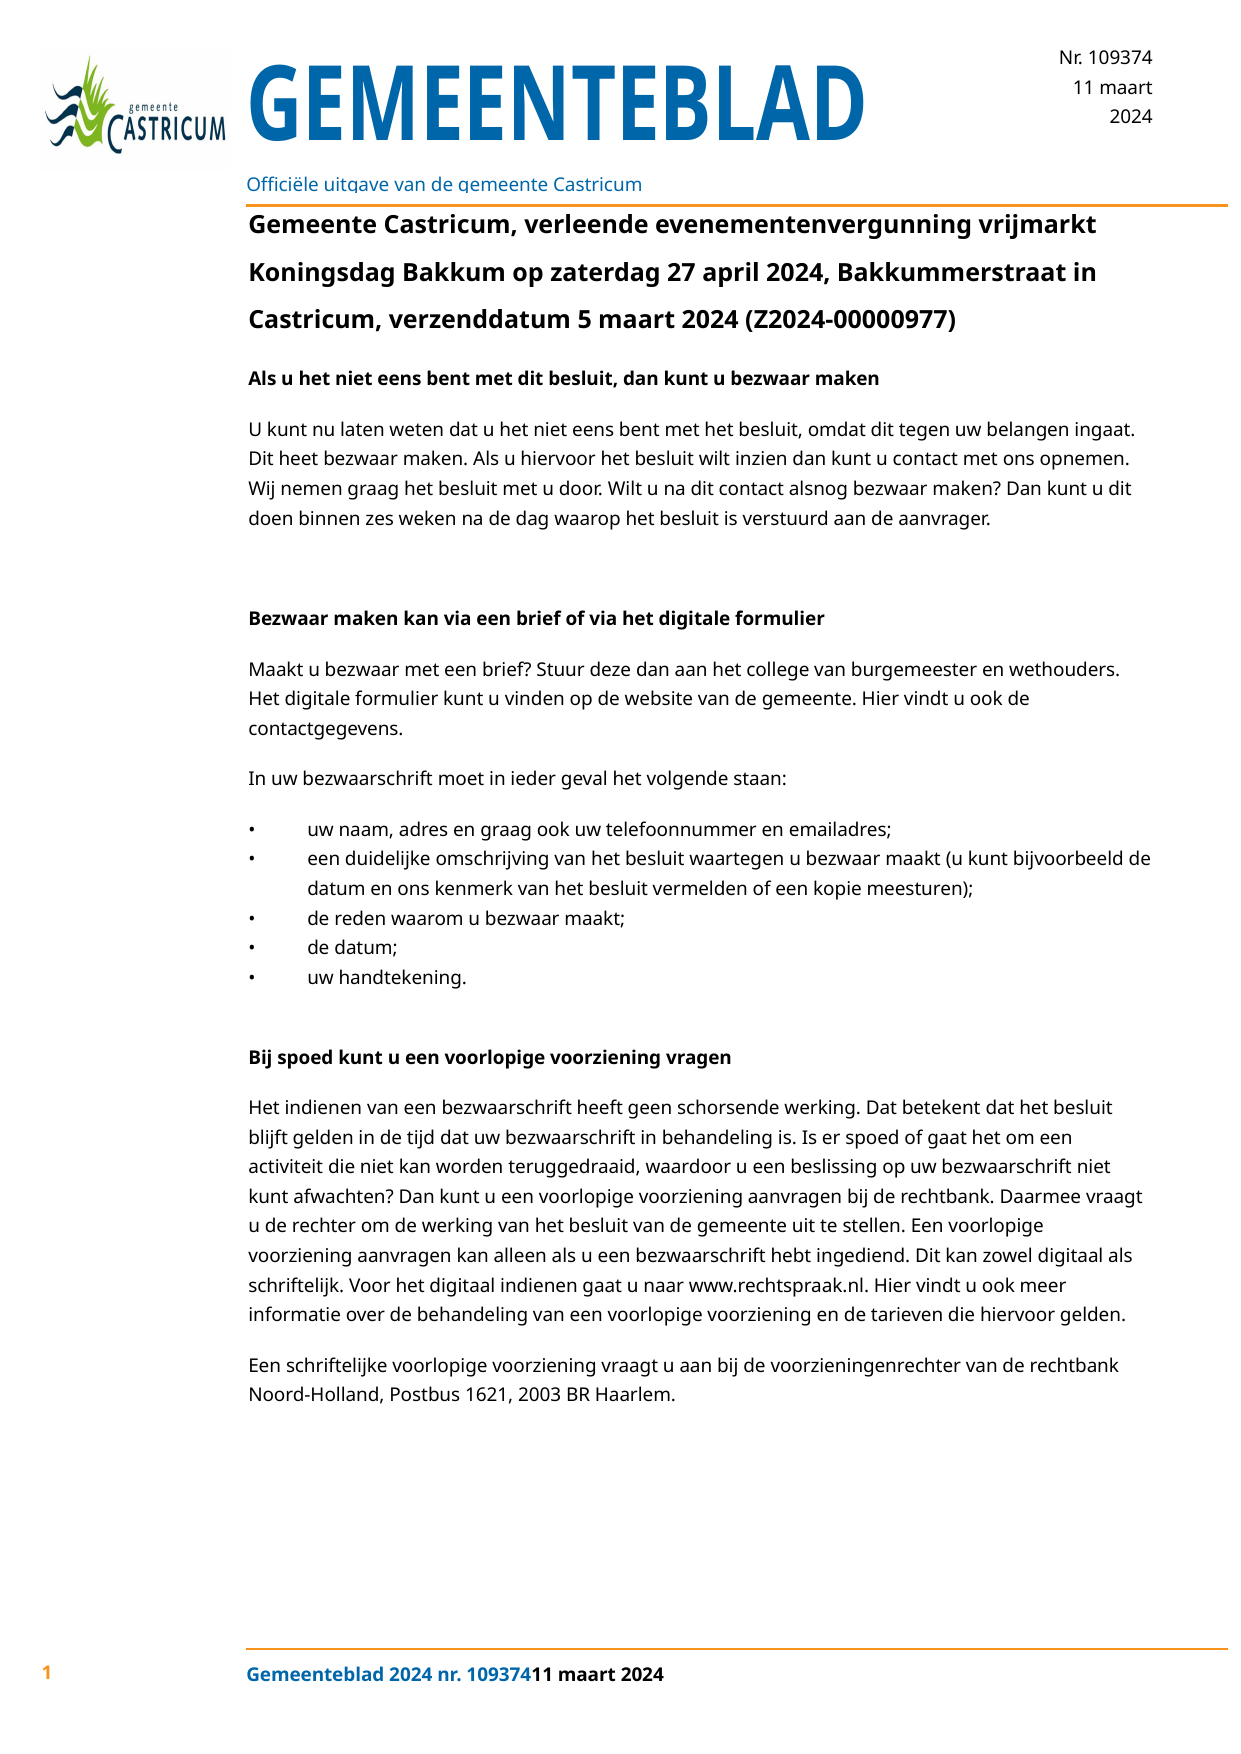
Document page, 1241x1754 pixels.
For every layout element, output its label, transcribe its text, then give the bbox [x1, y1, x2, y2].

list een duidelijke omschrijving van het besluit waartegen u bezwaar maakt (u kunt bijvoorbeeld de datum en ons kenmerk van het besluit vermelden of een kopie meesturen); [248, 846, 1152, 901]
picture [41, 47, 231, 172]
list uw handtekening. [248, 964, 1152, 989]
list uw naam, adres en graag ook uw telefoonnummer en emailadres; [248, 816, 1152, 842]
text In uw bezwaarschrift moet in ieder geval het volgende staan: [248, 766, 1152, 791]
list de datum; [248, 934, 1152, 960]
text Gemeente Castricum, verleende evenementenvergunning vrijmarkt Koningsdag Bakkum op zaterdag 27 april 2024, Bakkummerstraat in Castricum, verzenddatum 5 maart 2024 (Z2024-00000977) [248, 207, 1152, 336]
text U kunt nu laten weten dat u het niet eens bent met het besluit, omdat dit tegen uw belangen ingaat. Dit heet bezwaar maken. Als u hiervoor het besluit wilt inzien dan kunt u contact met ons opnemen. Wij nemen graag het besluit met u door. Wilt u na dit contact alsnog bezwaar maken? Dan kunt u dit doen binnen zes weken na de dag waarop het besluit is verstuurd aan de aanvrager. [248, 416, 1152, 530]
text Maakt u bezwaar met een brief? Stuur deze dan aan het college van burgemeester en wethouders. Het digitale formulier kunt u vinden op de website van de gemeente. Hier vindt u ook de contactgegevens. [248, 656, 1152, 741]
text Bezwaar maken kan via een brief of via het digitale formulier [248, 606, 1152, 631]
text Het indienen van een bezwaarschrift heeft geen schorsende werking. Dat betekent dat het besluit blijft gelden in de tijd dat uw bezwaarschrift in behandeling is. Is er spoed of gaat het om een activiteit die niet kan worden teruggedraaid, waardoor u een beslissing op uw bezwaarschrift niet kunt afwachten? Dan kunt u een voorlopige voorziening aanvragen bij de rechtbank. Daarmee vraagt u de rechter om de werking van het besluit van de gemeente uit te stellen. Een voorlopige voorziening aanvragen kan alleen als u een bezwaarschrift hebt ingediend. Dit kan zowel digitaal als schriftelijk. Voor het digitaal indienen gaat u naar www.rechtspraak.nl. Hier vindt u ook meer informatie over de behandeling van een voorlopige voorziening en de tarieven die hiervoor gelden. [248, 1094, 1152, 1327]
text Als u het niet eens bent met dit besluit, dan kunt u bezwaar maken [248, 366, 1152, 391]
text Een schriftelijke voorlopige voorziening vraagt u aan bij de voorzieningenrechter van de rechtbank Noord-Holland, Postbus 1621, 2003 BR Haarlem. [248, 1352, 1152, 1407]
text Bij spoed kunt u een voorlopige voorziening vragen [248, 1044, 1152, 1069]
list de reden waarom u bezwaar maakt; [248, 905, 1152, 930]
